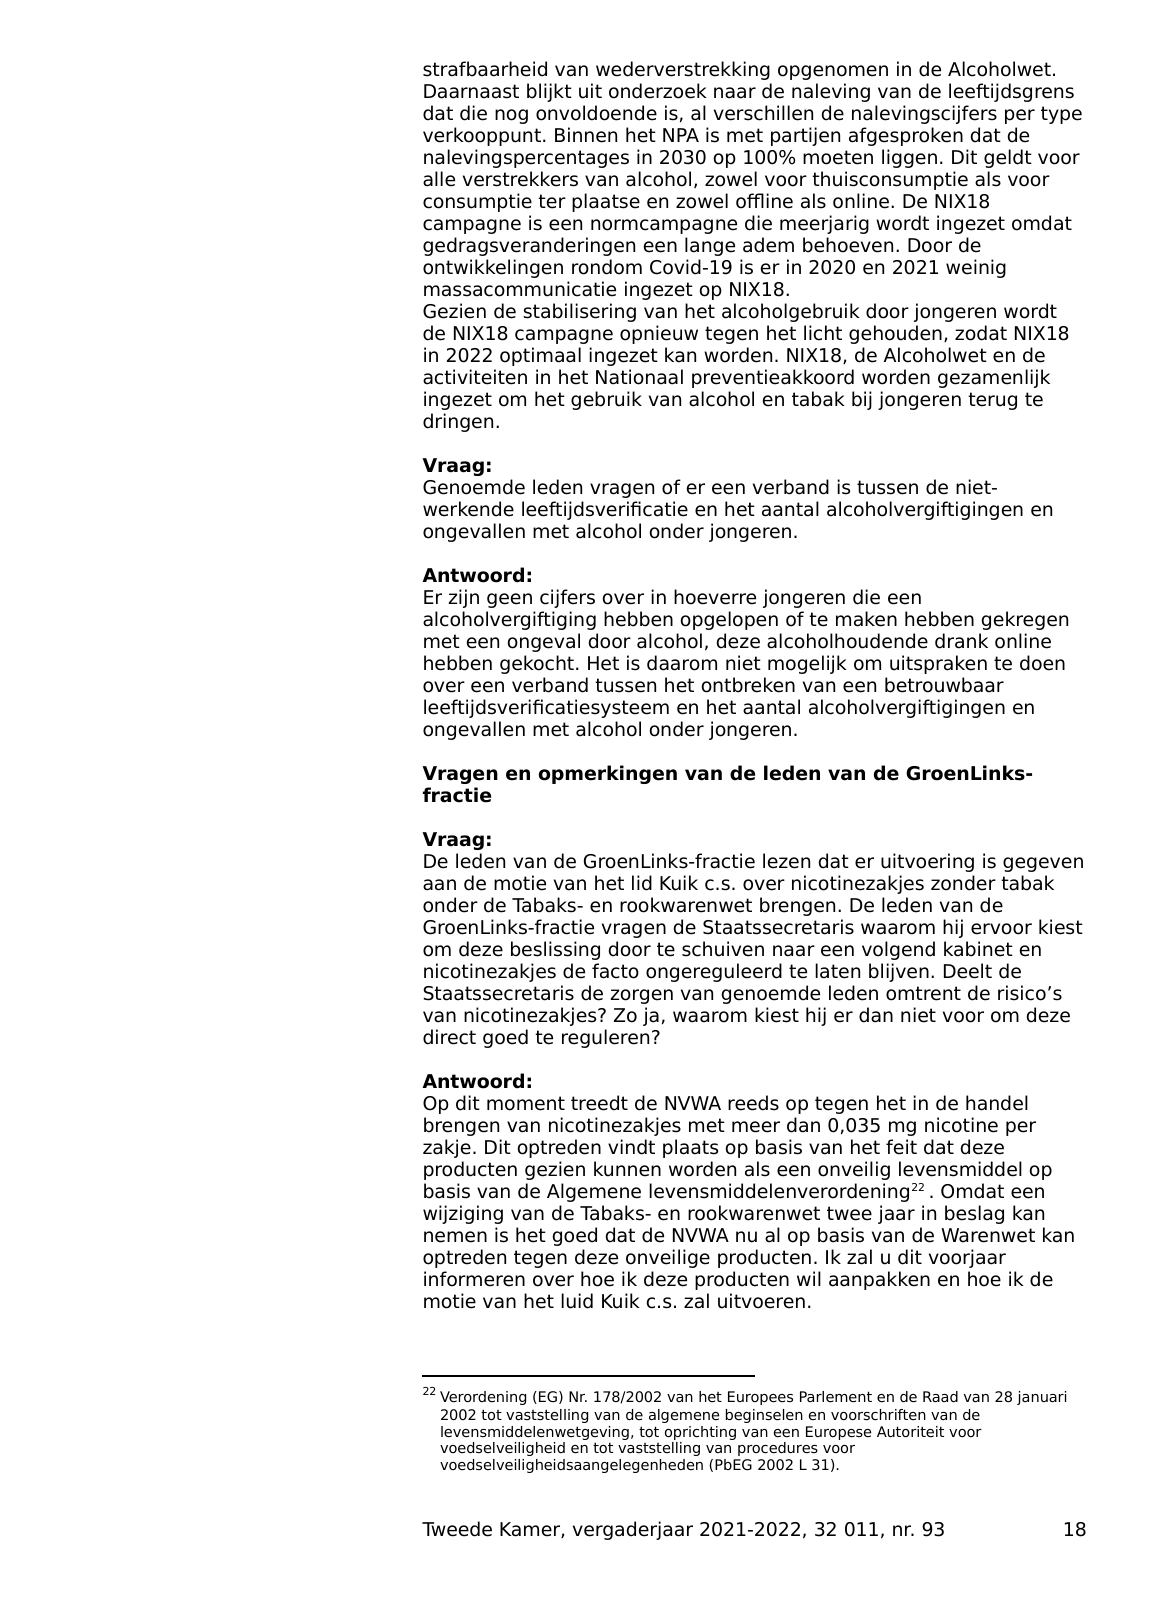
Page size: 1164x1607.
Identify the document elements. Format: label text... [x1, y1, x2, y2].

text De leden van de GroenLinks-fractie lezen dat er uitvoering is gegeven aan de motie van het lid Kuik c.s. over nicotinezakjes zonder tabak onder de Tabaks- en rookwarenwet brengen. De leden van de GroenLinks-fractie vragen de Staatssecretaris waarom hij ervoor kiest om deze beslissing door te schuiven naar een volgend kabinet en nicotinezakjes de facto ongereguleerd te laten blijven. Deelt de Staatssecretaris de zorgen van genoemde leden omtrent de risico’s van nicotinezakjes? Zo ja, waarom kiest hij er dan niet voor om deze direct goed te reguleren? [422, 851, 1087, 1049]
subtitle Vragen en opmerkingen van de leden van de GroenLinks-fractie [422, 763, 1087, 807]
text Gezien de stabilisering van het alcoholgebruik door jongeren wordt de NIX18 campagne opnieuw tegen het licht gehouden, zodat NIX18 in 2022 optimaal ingezet kan worden. NIX18, de Alcoholwet en de activiteiten in het Nationaal preventieakkoord worden gezamenlijk ingezet om het gebruik van alcohol en tabak bij jongeren terug te dringen. [422, 301, 1087, 433]
text Er zijn geen cijfers over in hoeverre jongeren die een alcoholvergiftiging hebben opgelopen of te maken hebben gekregen met een ongeval door alcohol, deze alcoholhoudende drank online hebben gekocht. Het is daarom niet mogelijk om uitspraken te doen over een verband tussen het ontbreken van een betrouwbaar leeftijdsverificatiesysteem en het aantal alcoholvergiftigingen en ongevallen met alcohol onder jongeren. [422, 587, 1087, 741]
text Op dit moment treedt de NVWA reeds op tegen het in de handel brengen van nicotinezakjes met meer dan 0,035 mg nicotine per zakje. Dit optreden vindt plaats op basis van het feit dat deze producten gezien kunnen worden als een onveilig levensmiddel op basis van de Algemene levensmiddelenverordening. Omdat een wijziging van de Tabaks- en rookwarenwet twee jaar in beslag kan nemen is het goed dat de NVWA nu al op basis van de Warenwet kan optreden tegen deze onveilige producten. Ik zal u dit voorjaar informeren over hoe ik deze producten wil aanpakken en hoe ik de motie van het luid Kuik c.s. zal uitvoeren. [422, 1093, 1087, 1313]
subtitle Vraag: [422, 455, 1087, 477]
subtitle Vraag: [422, 829, 1087, 851]
text Genoemde leden vragen of er een verband is tussen de niet-werkende leeftijdsverificatie en het aantal alcoholvergiftigingen en ongevallen met alcohol onder jongeren. [422, 477, 1087, 543]
subtitle Antwoord: [422, 1071, 1087, 1093]
text strafbaarheid van wederverstrekking opgenomen in de Alcoholwet. Daarnaast blijkt uit onderzoek naar de naleving van de leeftijdsgrens dat die nog onvoldoende is, al verschillen de nalevingscijfers per type verkooppunt. Binnen het NPA is met partijen afgesproken dat de nalevingspercentages in 2030 op 100% moeten liggen. Dit geldt voor alle verstrekkers van alcohol, zowel voor thuisconsumptie als voor consumptie ter plaatse en zowel offline als online. De NIX18 campagne is een normcampagne die meerjarig wordt ingezet omdat gedragsveranderingen een lange adem behoeven. Door de ontwikkelingen rondom Covid-19 is er in 2020 en 2021 weinig massacommunicatie ingezet op NIX18. [422, 59, 1087, 301]
subtitle Antwoord: [422, 565, 1087, 587]
text Verordening (EG) Nr. 178/2002 van het Europees Parlement en de Raad van 28 januari 2002 tot vaststelling van de algemene beginselen en voorschriften van de levensmiddelenwetgeving, tot oprichting van een Europese Autoriteit voor voedselveiligheid en tot vaststelling van procedures voor voedselveiligheidsaangelegenheden (PbEG 2002 L 31). [422, 1385, 1087, 1474]
